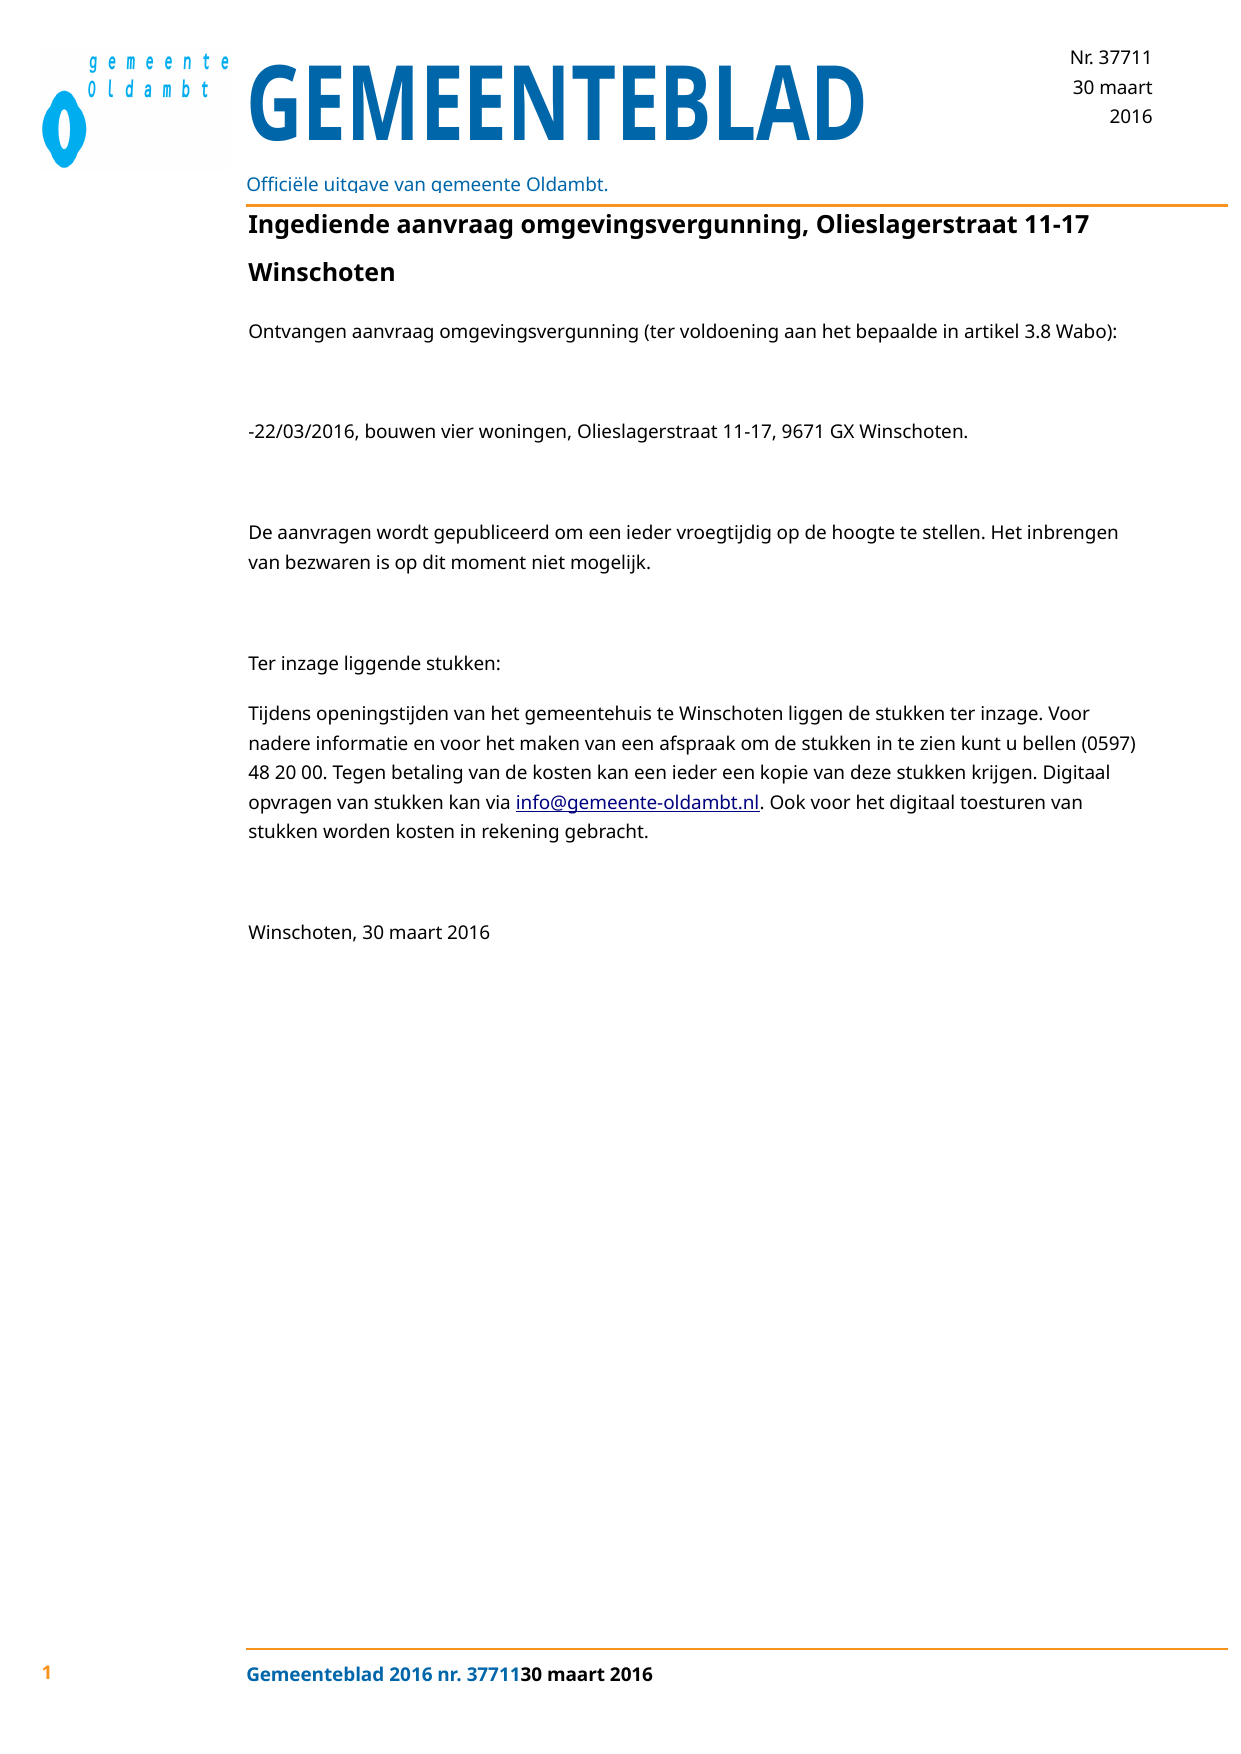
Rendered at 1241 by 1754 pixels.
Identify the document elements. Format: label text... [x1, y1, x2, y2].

text Ter inzage liggende stukken: [248, 650, 1152, 676]
text Ingediende aanvraag omgevingsvergunning, Olieslagerstraat 11-17 Winschoten [248, 207, 1152, 288]
text Ontvangen aanvraag omgevingsvergunning (ter voldoening aan het bepaalde in artikel 3.8 Wabo): [248, 318, 1152, 344]
text Tijdens openingstijden van het gemeentehuis te Winschoten liggen de stukken ter inzage. Voor nadere informatie en voor het maken van een afspraak om de stukken in te zien kunt u bellen (0597) 48 20 00. Tegen betaling van de kosten kan een ieder een kopie van deze stukken krijgen. Digitaal opvragen van stukken kan via info@gemeente-oldambt.nl. Ook voor het digitaal toesturen van stukken worden kosten in rekening gebracht. [248, 700, 1152, 844]
picture [41, 47, 231, 172]
text De aanvragen wordt gepubliceerd om een ieder vroegtijdig op de hoogte te stellen. Het inbrengen van bezwaren is op dit moment niet mogelijk. [248, 519, 1152, 575]
text -22/03/2016, bouwen vier woningen, Olieslagerstraat 11-17, 9671 GX Winschoten. [248, 419, 1152, 444]
text Winschoten, 30 maart 2016 [248, 919, 1152, 945]
